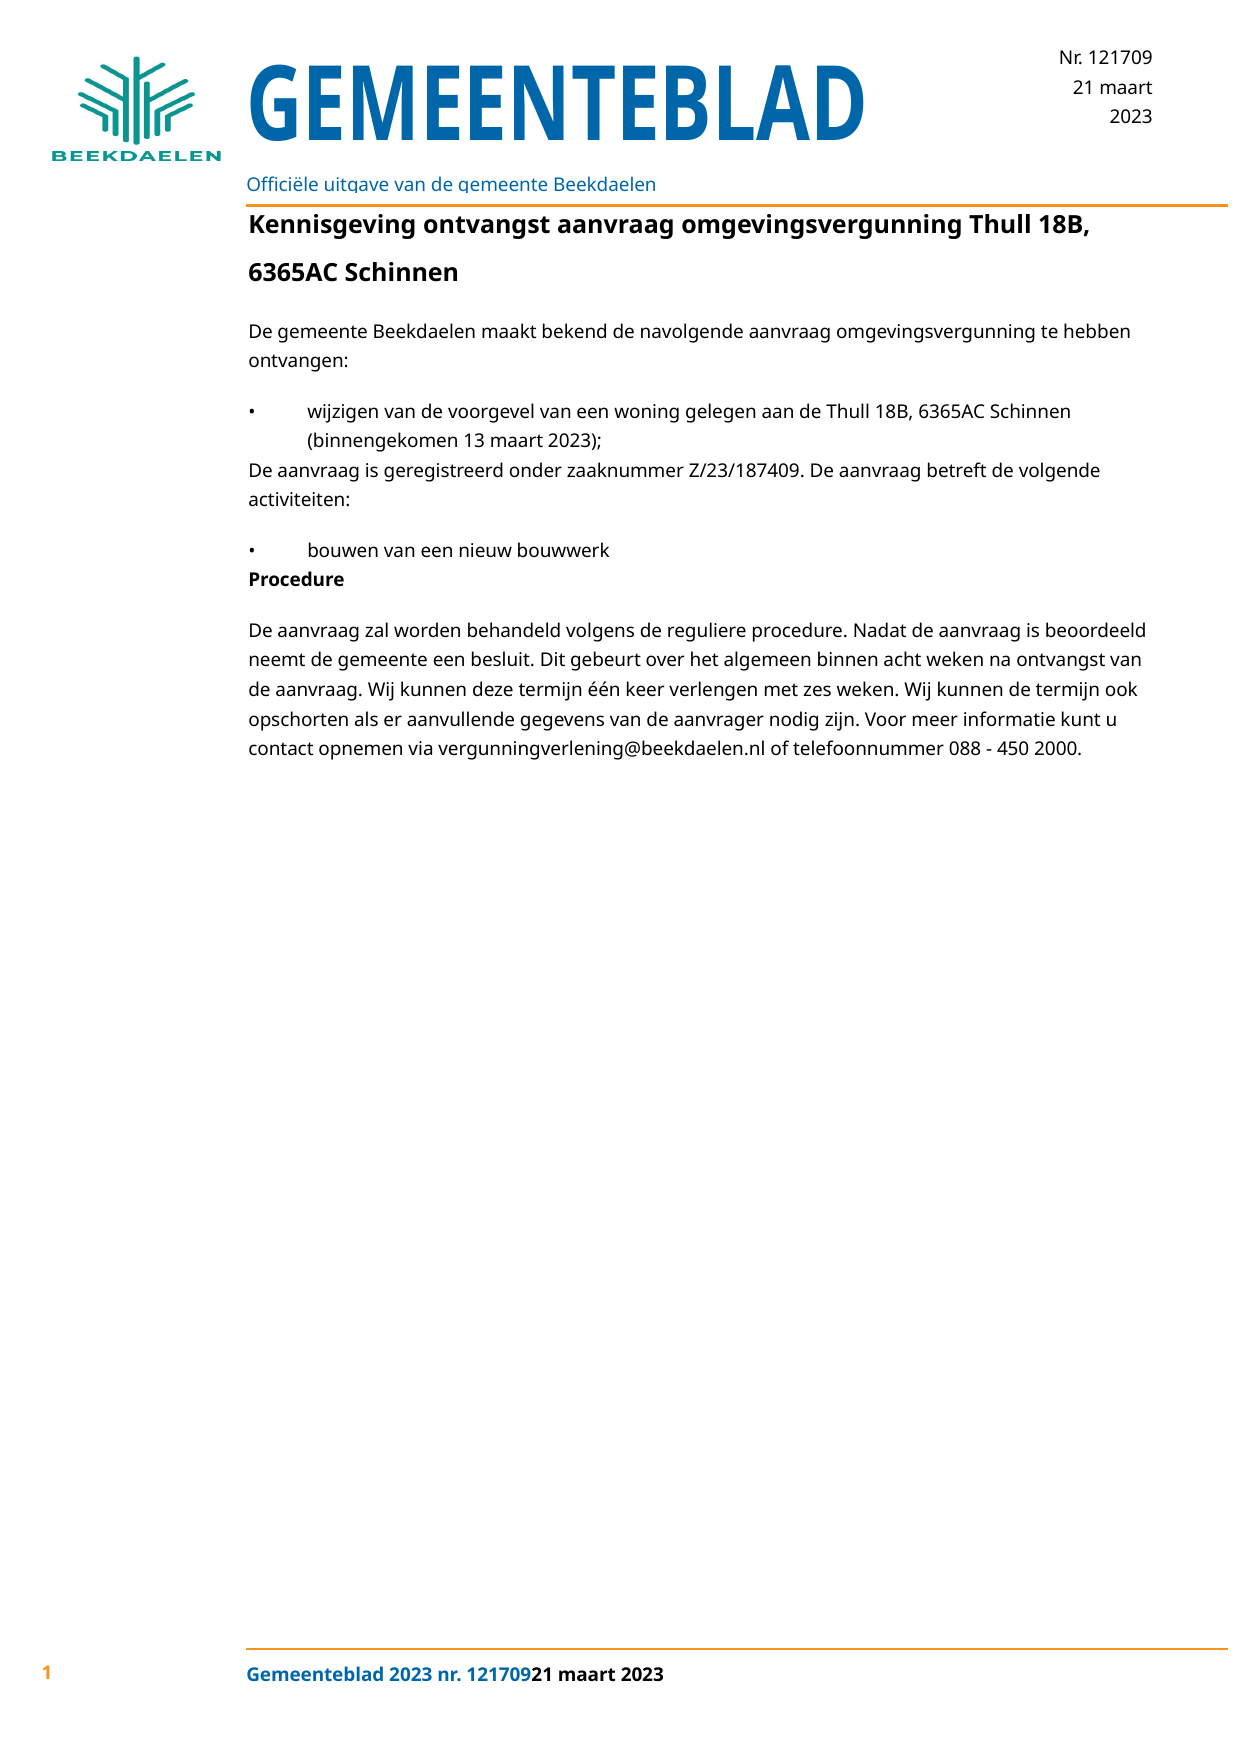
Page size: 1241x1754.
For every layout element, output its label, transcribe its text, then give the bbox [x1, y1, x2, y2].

text De aanvraag zal worden behandeld volgens de reguliere procedure. Nadat de aanvraag is beoordeeld neemt de gemeente een besluit. Dit gebeurt over het algemeen binnen acht weken na ontvangst van de aanvraag. Wij kunnen deze termijn één keer verlengen met zes weken. Wij kunnen de termijn ook opschorten als er aanvullende gegevens van de aanvrager nodig zijn. Voor meer informatie kunt u contact opnemen via vergunningverlening@beekdaelen.nl of telefoonnummer 088 - 450 2000. [248, 617, 1152, 761]
text Procedure [248, 567, 1152, 592]
picture [41, 47, 231, 172]
list bouwen van een nieuw bouwwerk [248, 537, 1152, 563]
text Kennisgeving ontvangst aanvraag omgevingsvergunning Thull 18B, 6365AC Schinnen [248, 207, 1152, 288]
text De aanvraag is geregistreerd onder zaaknummer Z/23/187409. De aanvraag betreft de volgende activiteiten: [248, 457, 1152, 512]
text De gemeente Beekdaelen maakt bekend de navolgende aanvraag omgevingsvergunning te hebben ontvangen: [248, 318, 1152, 373]
list wijzigen van de voorgevel van een woning gelegen aan de Thull 18B, 6365AC Schinnen (binnengekomen 13 maart 2023); [248, 398, 1152, 453]
